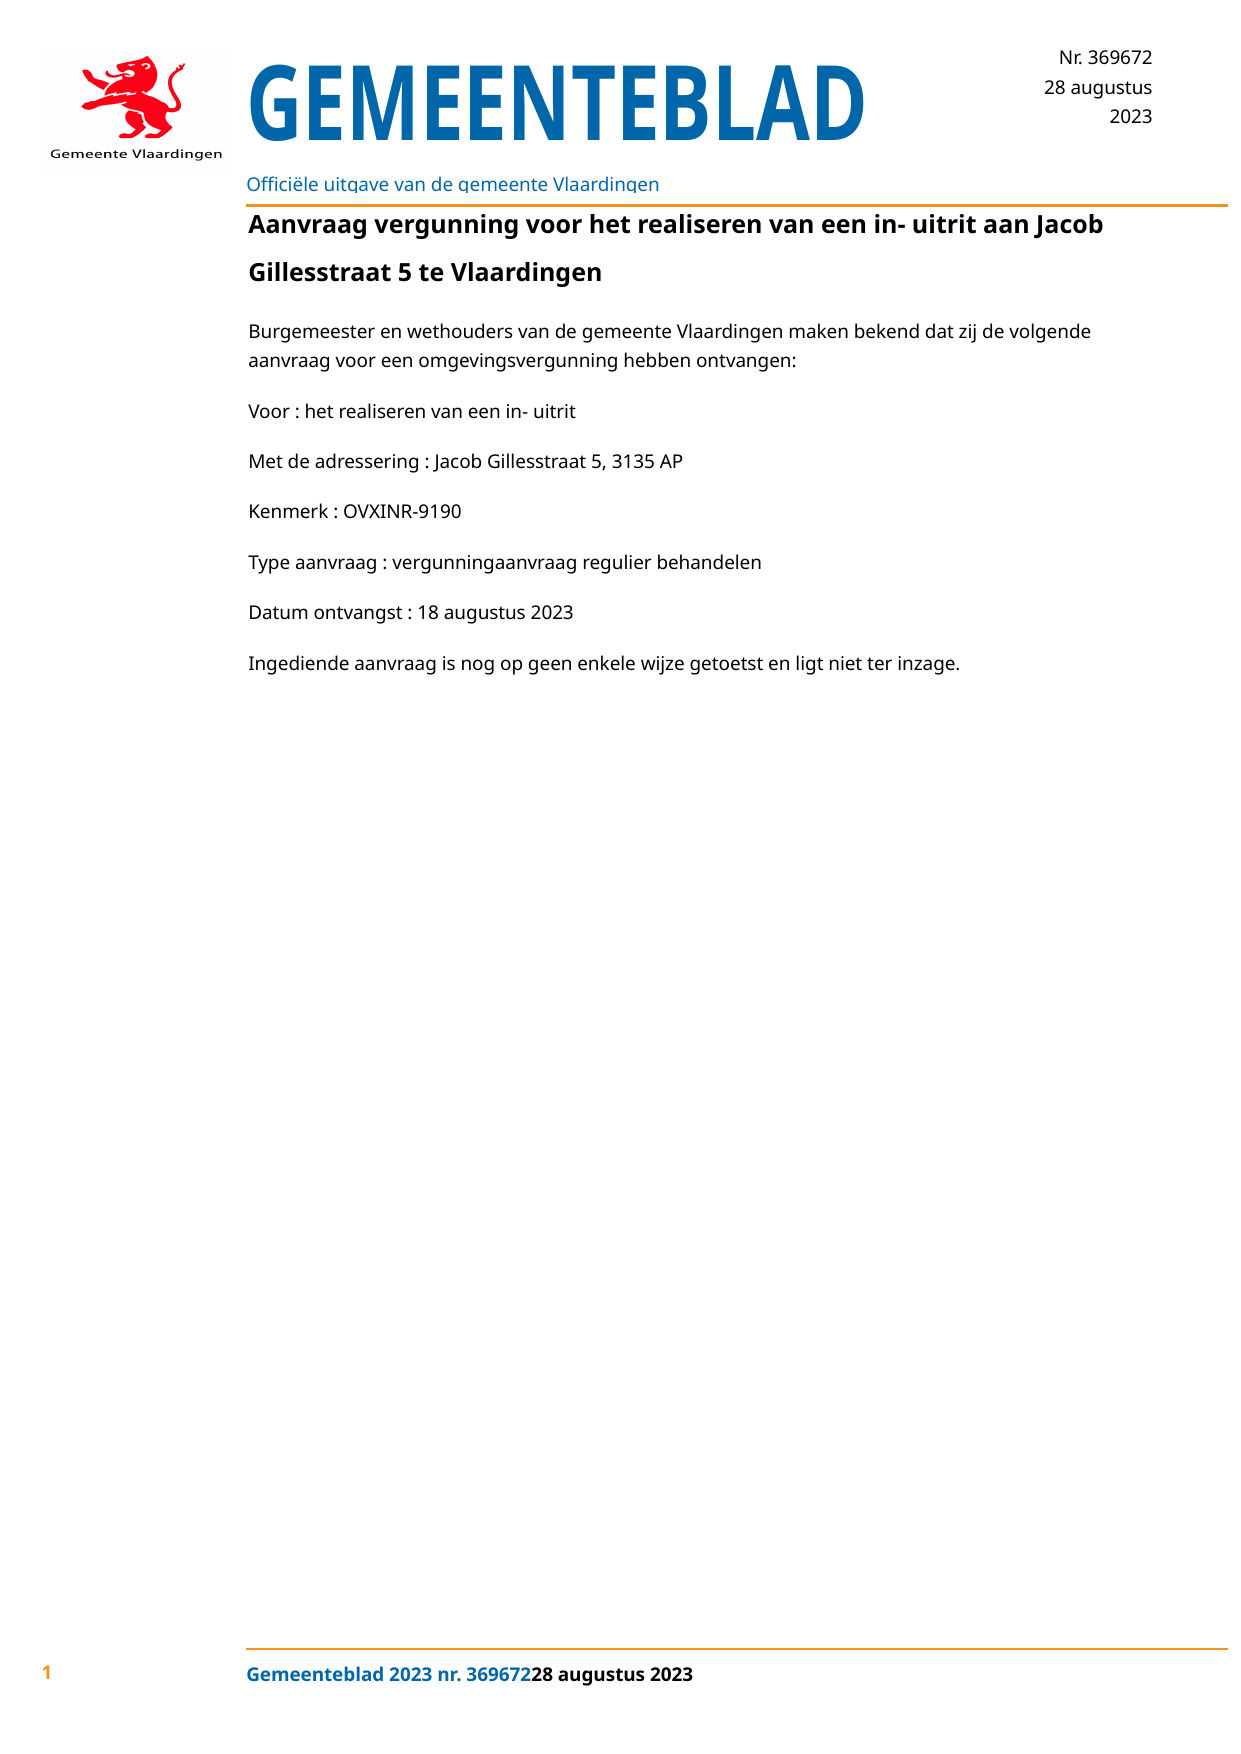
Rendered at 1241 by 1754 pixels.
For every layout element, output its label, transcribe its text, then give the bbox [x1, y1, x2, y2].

text Voor : het realiseren van een in- uitrit [248, 398, 1152, 424]
text Type aanvraag : vergunningaanvraag regulier behandelen [248, 549, 1152, 575]
picture [41, 47, 231, 172]
text Met de adressering : Jacob Gillesstraat 5, 3135 AP [248, 448, 1152, 474]
text Datum ontvangst : 18 augustus 2023 [248, 599, 1152, 625]
text Ingediende aanvraag is nog op geen enkele wijze getoetst en ligt niet ter inzage. [248, 650, 1152, 676]
text Kenmerk : OVXINR-9190 [248, 499, 1152, 524]
text Burgemeester en wethouders van de gemeente Vlaardingen maken bekend dat zij de volgende aanvraag voor een omgevingsvergunning hebben ontvangen: [248, 318, 1152, 373]
text Aanvraag vergunning voor het realiseren van een in- uitrit aan Jacob Gillesstraat 5 te Vlaardingen [248, 207, 1152, 288]
